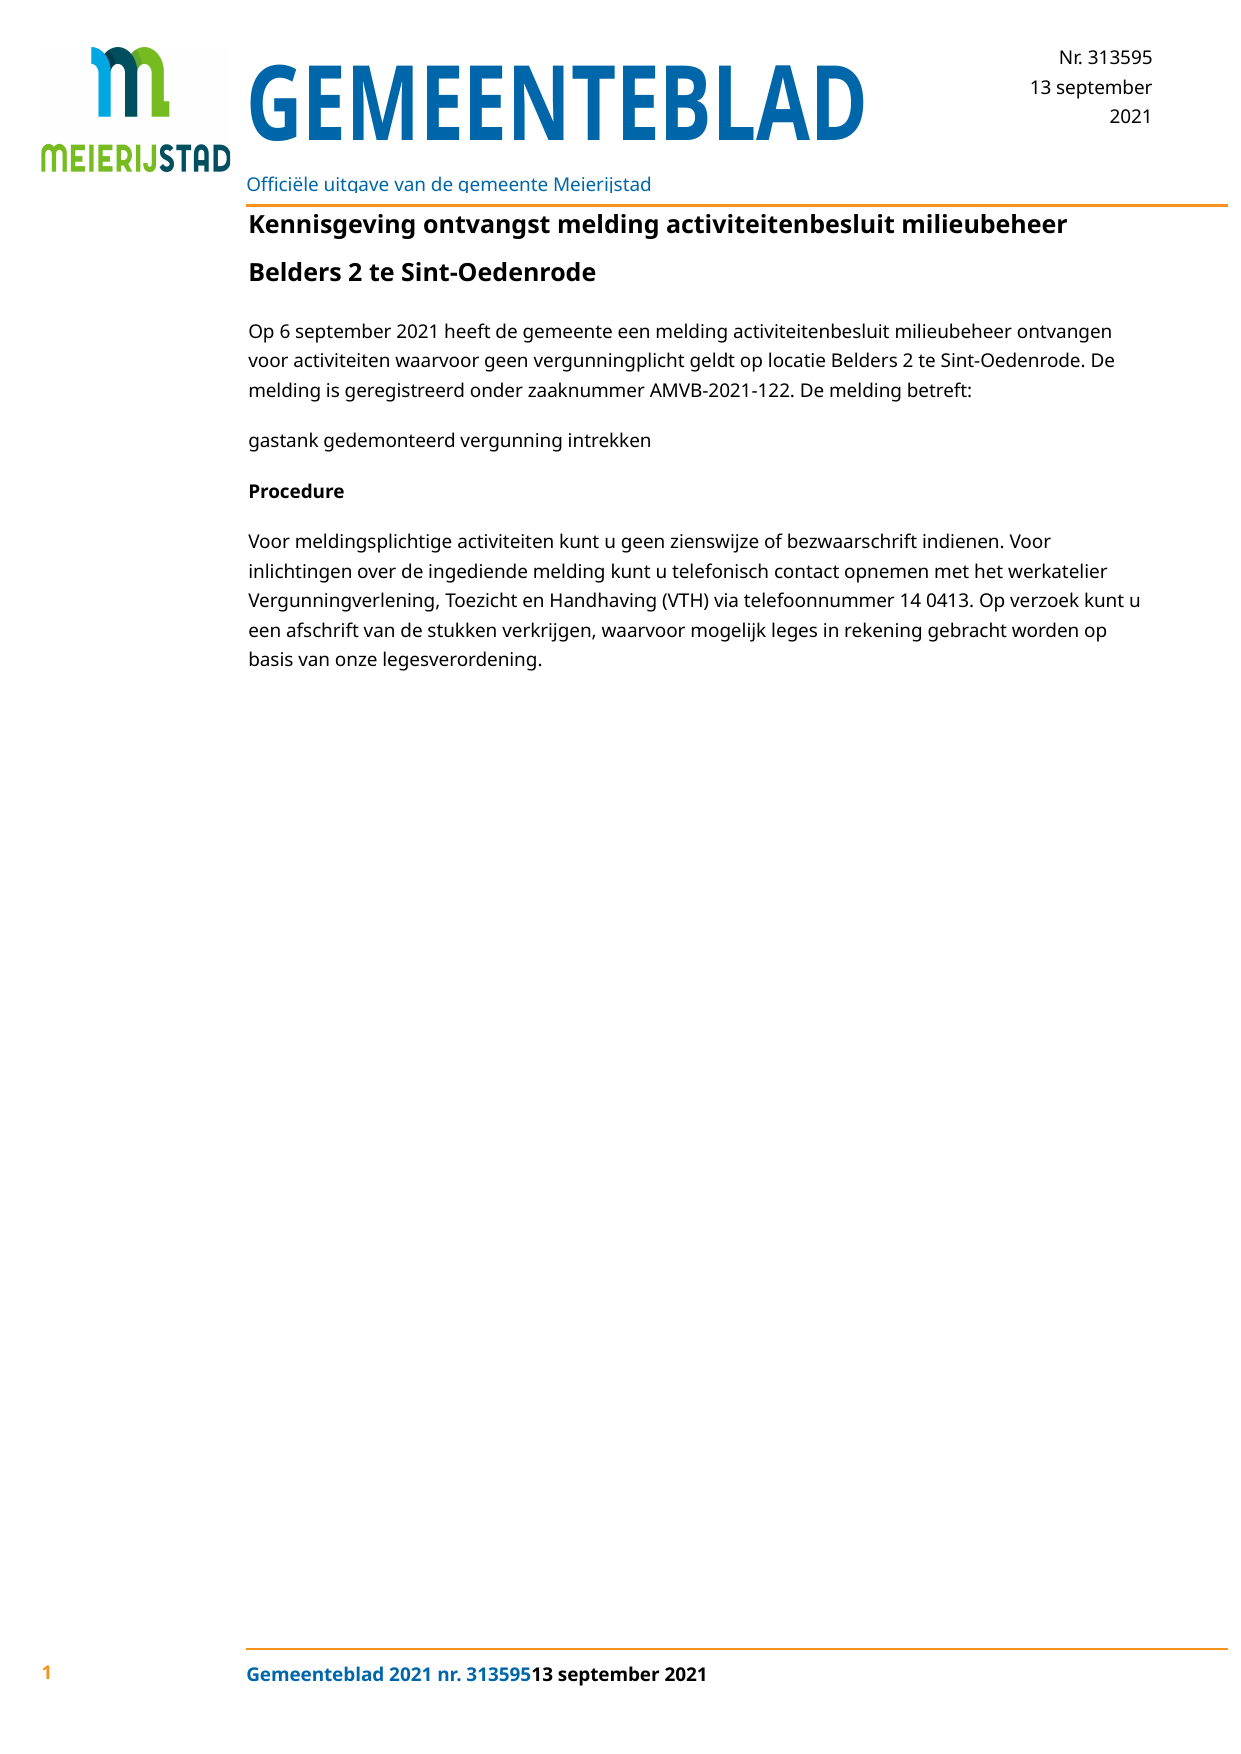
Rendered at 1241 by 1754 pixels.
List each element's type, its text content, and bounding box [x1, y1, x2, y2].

text gastank gedemonteerd vergunning intrekken [248, 427, 1152, 453]
text Voor meldingsplichtige activiteiten kunt u geen zienswijze of bezwaarschrift indienen. Voor inlichtingen over de ingediende melding kunt u telefonisch contact opnemen met het werkatelier Vergunningverlening, Toezicht en Handhaving (VTH) via telefoonnummer 14 0413. Op verzoek kunt u een afschrift van de stukken verkrijgen, waarvoor mogelijk leges in rekening gebracht worden op basis van onze legesverordening. [248, 528, 1152, 672]
text Procedure [248, 478, 1152, 504]
text Op 6 september 2021 heeft de gemeente een melding activiteitenbesluit milieubeheer ontvangen voor activiteiten waarvoor geen vergunningplicht geldt op locatie Belders 2 te Sint-Oedenrode. De melding is geregistreerd onder zaaknummer AMVB-2021-122. De melding betreft: [248, 318, 1152, 403]
picture [41, 47, 231, 172]
text Kennisgeving ontvangst melding activiteitenbesluit milieubeheer Belders 2 te Sint-Oedenrode [248, 207, 1152, 288]
